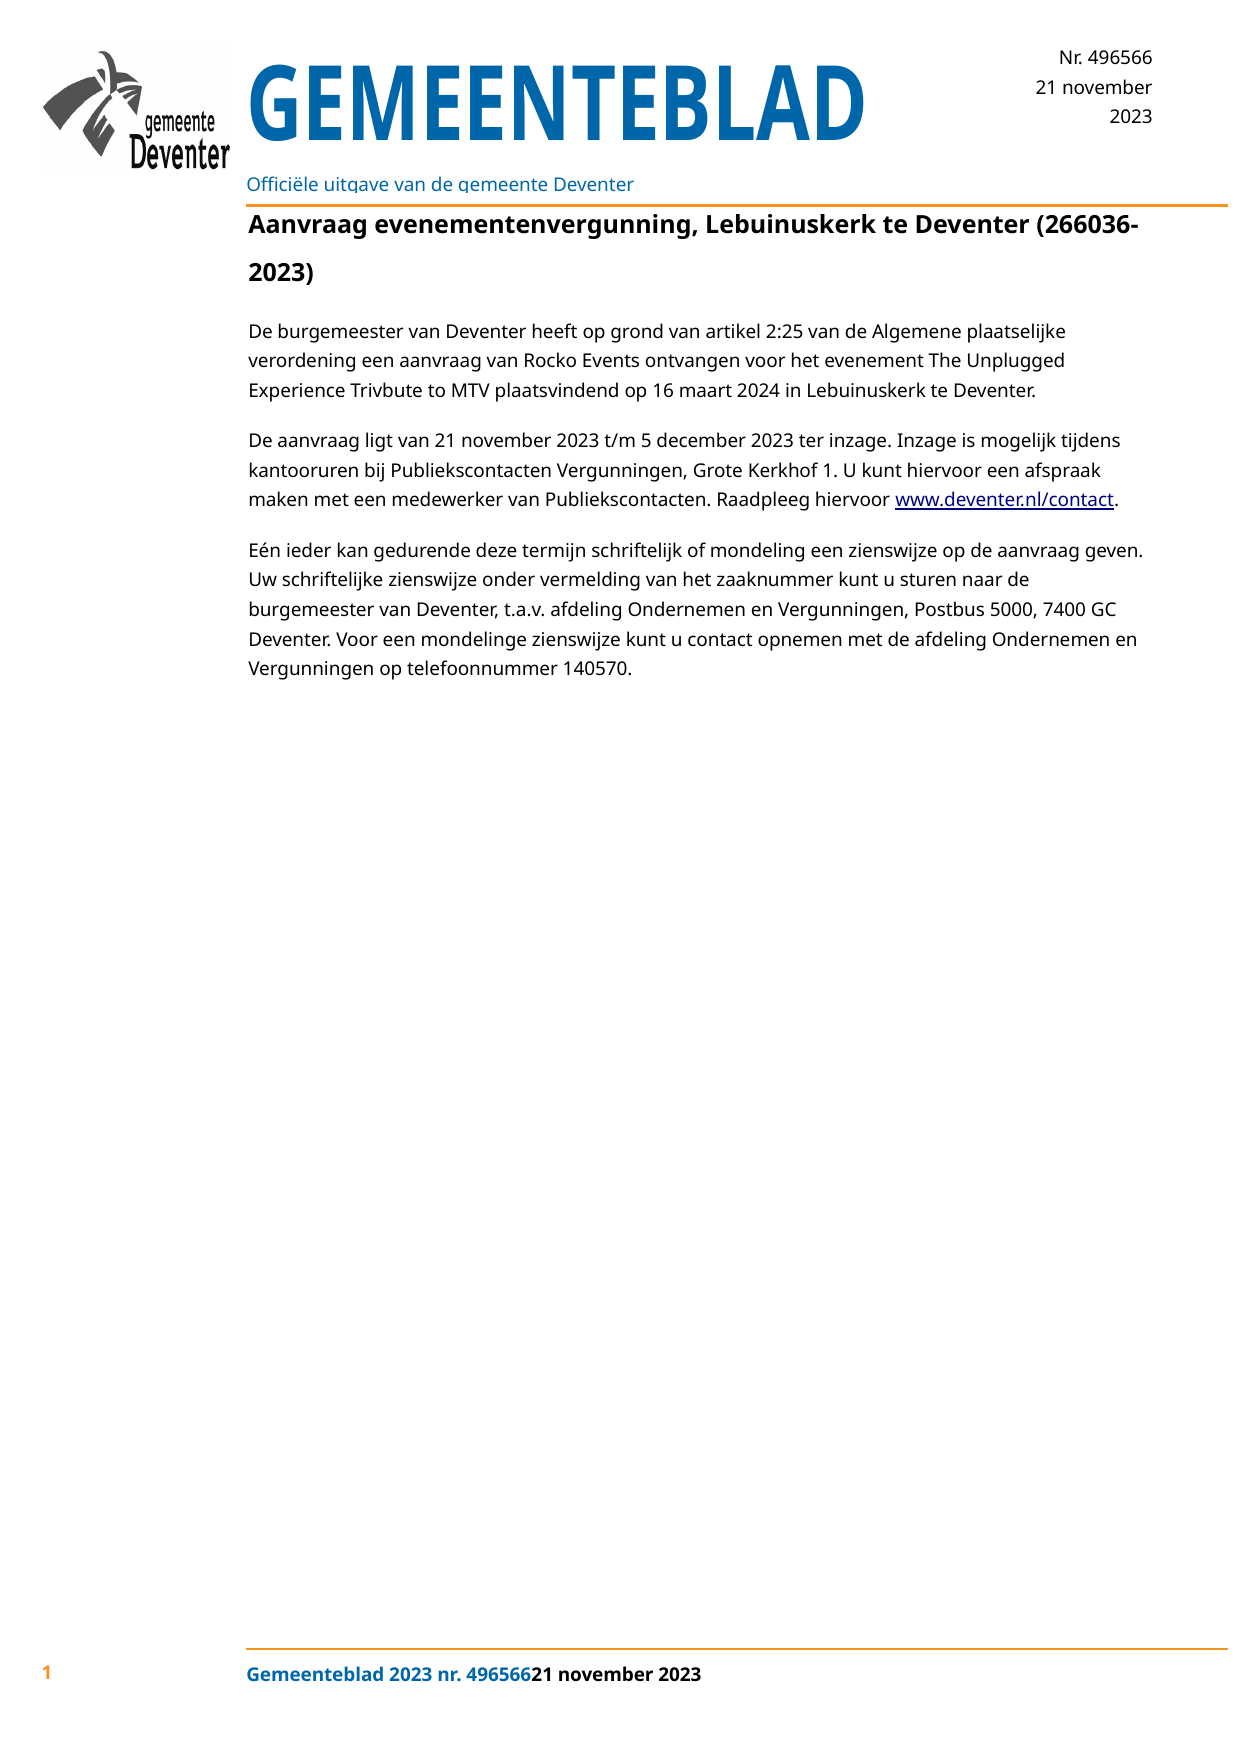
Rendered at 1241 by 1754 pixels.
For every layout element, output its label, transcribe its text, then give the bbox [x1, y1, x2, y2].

text De burgemeester van Deventer heeft op grond van artikel 2:25 van de Algemene plaatselijke verordening een aanvraag van Rocko Events ontvangen voor het evenement The Unplugged Experience Trivbute to MTV plaatsvindend op 16 maart 2024 in Lebuinuskerk te Deventer. [248, 318, 1152, 403]
text De aanvraag ligt van 21 november 2023 t/m 5 december 2023 ter inzage. Inzage is mogelijk tijdens kantooruren bij Publiekscontacten Vergunningen, Grote Kerkhof 1. U kunt hiervoor een afspraak maken met een medewerker van Publiekscontacten. Raadpleeg hiervoor www.deventer.nl/contact. [248, 427, 1152, 512]
text Aanvraag evenementenvergunning, Lebuinuskerk te Deventer (266036-2023) [248, 207, 1152, 288]
picture [41, 47, 231, 172]
text Eén ieder kan gedurende deze termijn schriftelijk of mondeling een zienswijze op de aanvraag geven. Uw schriftelijke zienswijze onder vermelding van het zaaknummer kunt u sturen naar de burgemeester van Deventer, t.a.v. afdeling Ondernemen en Vergunningen, Postbus 5000, 7400 GC Deventer. Voor een mondelinge zienswijze kunt u contact opnemen met de afdeling Ondernemen en Vergunningen op telefoonnummer 140570. [248, 537, 1152, 681]
